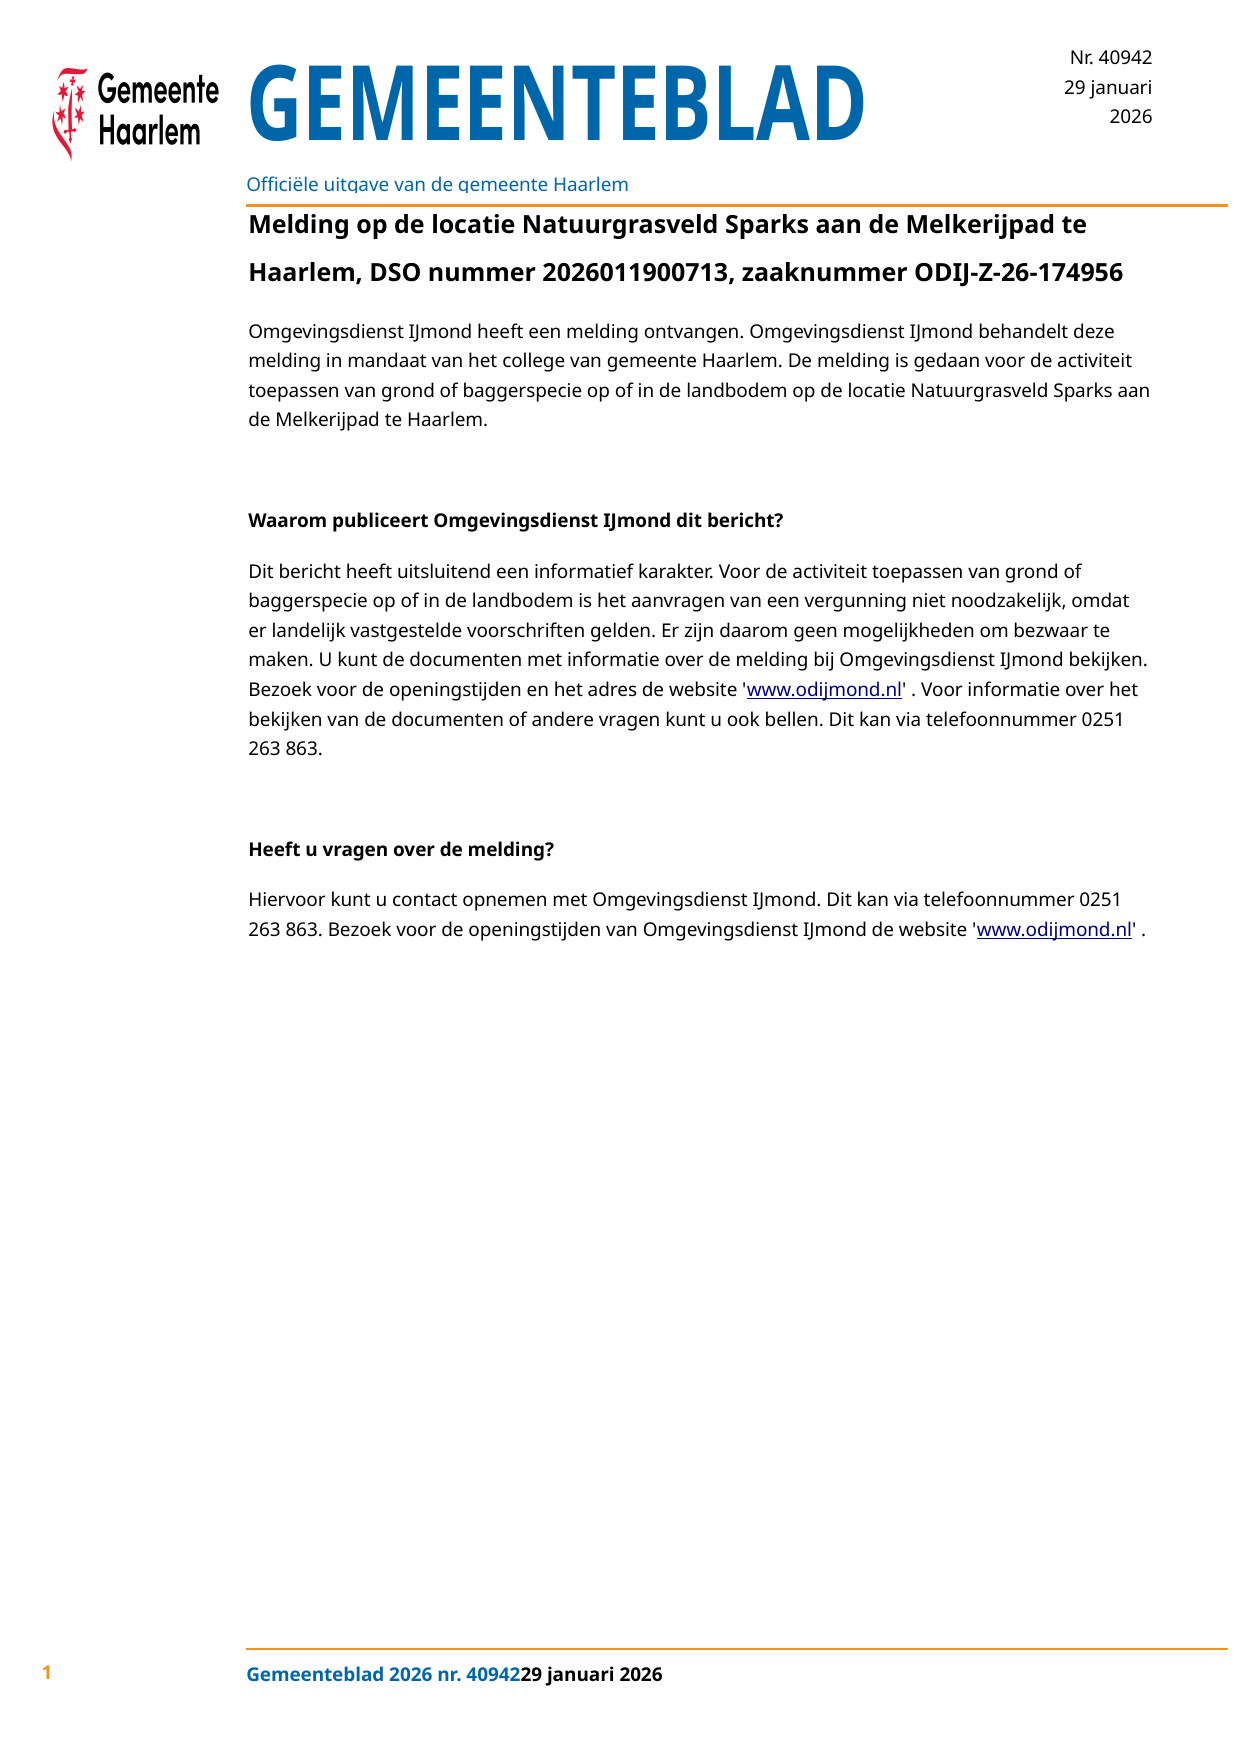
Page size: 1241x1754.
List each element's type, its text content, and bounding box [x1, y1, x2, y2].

text Melding op de locatie Natuurgrasveld Sparks aan de Melkerijpad te Haarlem, DSO nummer 2026011900713, zaaknummer ODIJ-Z-26-174956 [248, 207, 1152, 288]
text Waarom publiceert Omgevingsdienst IJmond dit bericht? [248, 507, 1152, 533]
text Omgevingsdienst IJmond heeft een melding ontvangen. Omgevingsdienst IJmond behandelt deze melding in mandaat van het college van gemeente Haarlem. De melding is gedaan voor de activiteit toepassen van grond of baggerspecie op of in de landbodem op de locatie Natuurgrasveld Sparks aan de Melkerijpad te Haarlem. [248, 318, 1152, 432]
text Hiervoor kunt u contact opnemen met Omgevingsdienst IJmond. Dit kan via telefoonnummer 0251 263 863. Bezoek voor de openingstijden van Omgevingsdienst IJmond de website 'www.odijmond.nl' . [248, 887, 1152, 942]
text Heeft u vragen over de melding? [248, 836, 1152, 862]
text Dit bericht heeft uitsluitend een informatief karakter. Voor de activiteit toepassen van grond of baggerspecie op of in de landbodem is het aanvragen van een vergunning niet noodzakelijk, omdat er landelijk vastgestelde voorschriften gelden. Er zijn daarom geen mogelijkheden om bezwaar te maken. U kunt de documenten met informatie over de melding bij Omgevingsdienst IJmond bekijken. Bezoek voor de openingstijden en het adres de website 'www.odijmond.nl' . Voor informatie over het bekijken van de documenten of andere vragen kunt u ook bellen. Dit kan via telefoonnummer 0251 263 863. [248, 558, 1152, 761]
picture [41, 47, 231, 172]
